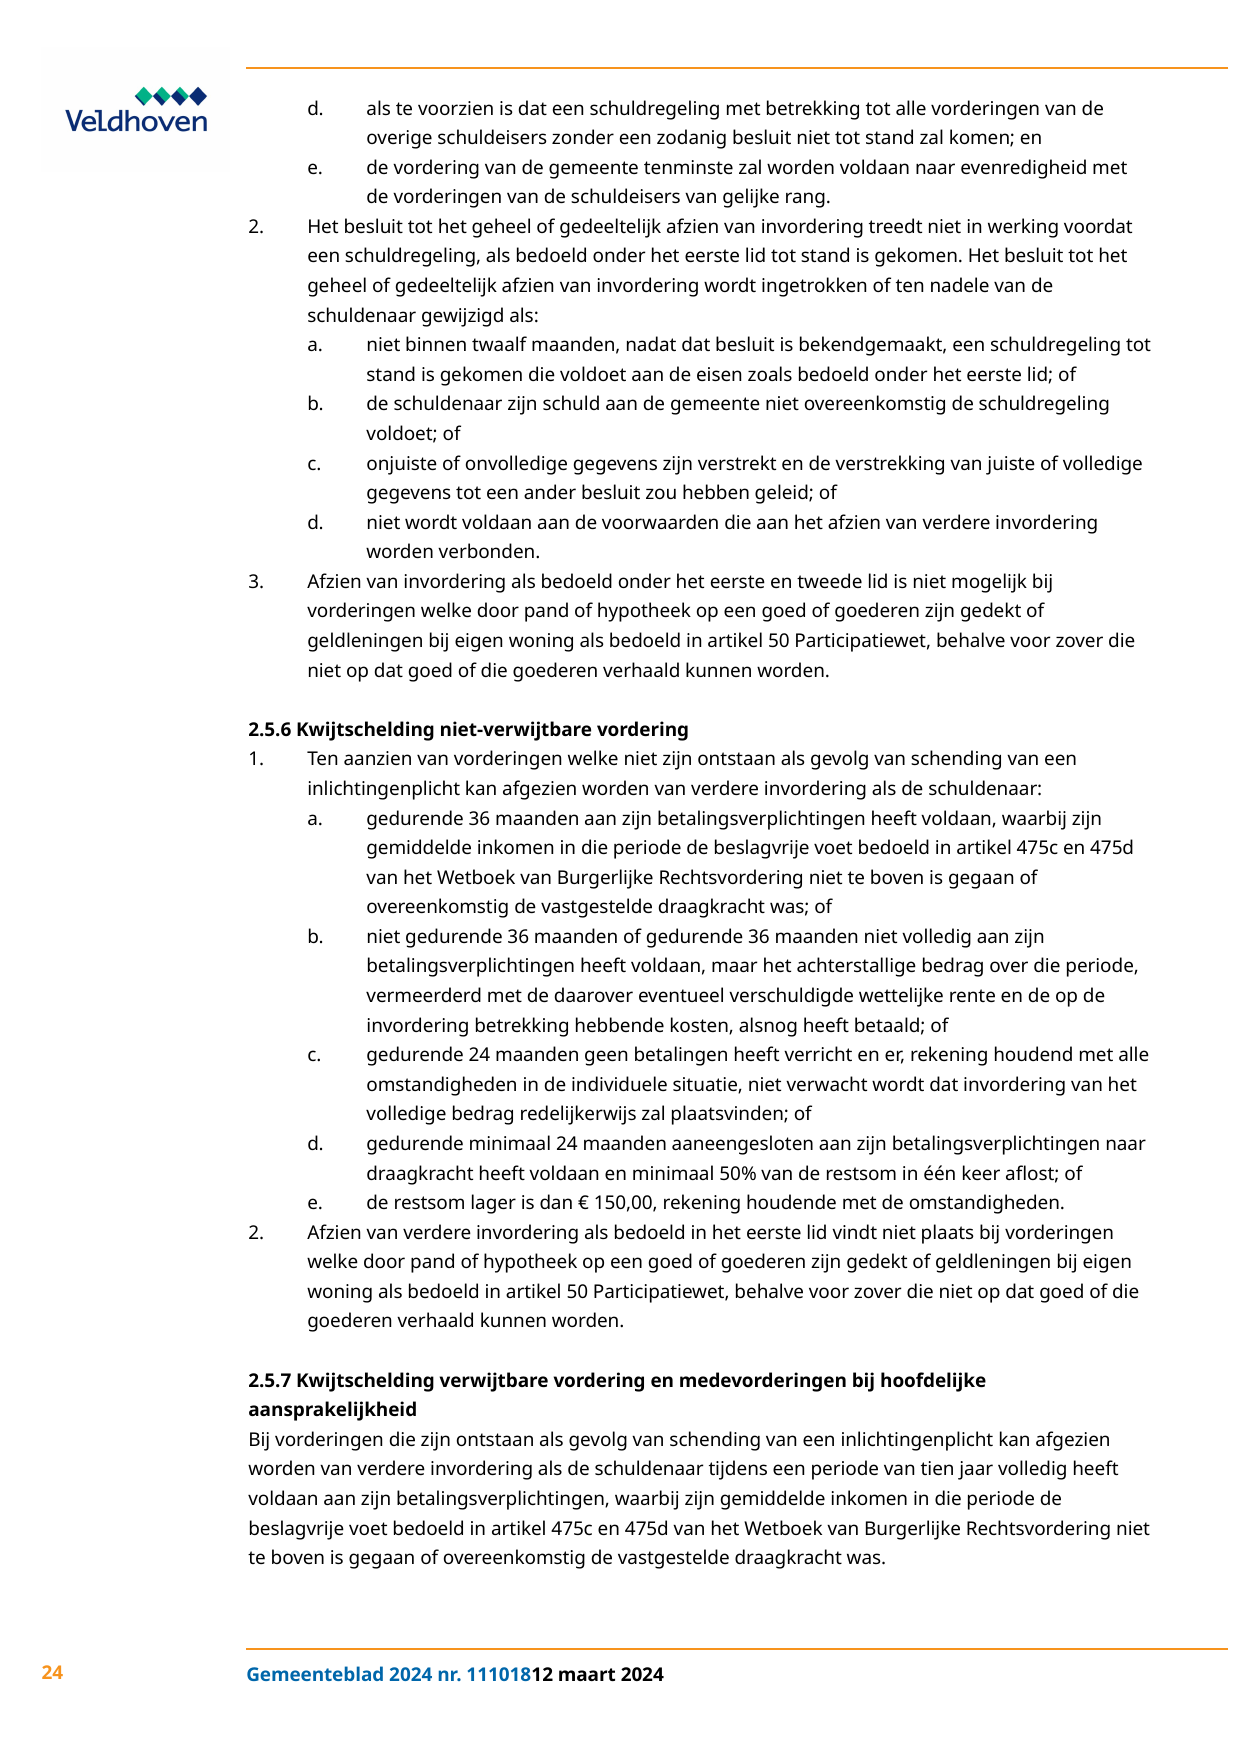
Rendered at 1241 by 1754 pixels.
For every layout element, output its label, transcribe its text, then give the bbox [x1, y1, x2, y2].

list de schuldenaar zijn schuld aan de gemeente niet overeenkomstig de schuldregeling voldoet; of [307, 391, 1152, 446]
text 2.5.6 Kwijtschelding niet-verwijtbare vordering [248, 716, 1152, 742]
list gedurende minimaal 24 maanden aaneengesloten aan zijn betalingsverplichtingen naar draagkracht heeft voldaan en minimaal 50% van de restsom in één keer aflost; of [307, 1130, 1152, 1186]
list niet binnen twaalf maanden, nadat dat besluit is bekendgemaakt, een schuldregeling tot stand is gekomen die voldoet aan de eisen zoals bedoeld onder het eerste lid; of [307, 331, 1152, 387]
list de restsom lager is dan € 150,00, rekening houdende met de omstandigheden. [307, 1189, 1152, 1215]
list de vordering van de gemeente tenminste zal worden voldaan naar evenredigheid met de vorderingen van de schuldeisers van gelijke rang. [307, 154, 1152, 209]
list gedurende 24 maanden geen betalingen heeft verricht en er, rekening houdend met alle omstandigheden in de individuele situatie, niet verwacht wordt dat invordering van het volledige bedrag redelijkerwijs zal plaatsvinden; of [307, 1041, 1152, 1126]
list Ten aanzien van vorderingen welke niet zijn ontstaan als gevolg van schending van een inlichtingenplicht kan afgezien worden van verdere invordering als de schuldenaar: [248, 746, 1152, 801]
list gedurende 36 maanden aan zijn betalingsverplichtingen heeft voldaan, waarbij zijn gemiddelde inkomen in die periode de beslagvrije voet bedoeld in artikel 475c en 475d van het Wetboek van Burgerlijke Rechtsvordering niet te boven is gegaan of overeenkomstig de vastgestelde draagkracht was; of [307, 805, 1152, 919]
list Afzien van verdere invordering als bedoeld in het eerste lid vindt niet plaats bij vorderingen welke door pand of hypotheek op een goed of goederen zijn gedekt of geldleningen bij eigen woning als bedoeld in artikel 50 Participatiewet, behalve voor zover die niet op dat goed of die goederen verhaald kunnen worden. [248, 1219, 1152, 1333]
list Het besluit tot het geheel of gedeeltelijk afzien van invordering treedt niet in werking voordat een schuldregeling, als bedoeld onder het eerste lid tot stand is gekomen. Het besluit tot het geheel of gedeeltelijk afzien van invordering wordt ingetrokken of ten nadele van de schuldenaar gewijzigd als: [248, 213, 1152, 328]
picture [41, 47, 231, 172]
list Afzien van invordering als bedoeld onder het eerste en tweede lid is niet mogelijk bij vorderingen welke door pand of hypotheek op een goed of goederen zijn gedekt of geldleningen bij eigen woning als bedoeld in artikel 50 Participatiewet, behalve voor zover die niet op dat goed of die goederen verhaald kunnen worden. [248, 568, 1152, 683]
text 2.5.7 Kwijtschelding verwijtbare vordering en medevorderingen bij hoofdelijke aansprakelijkheid [248, 1367, 1152, 1422]
list niet wordt voldaan aan de voorwaarden die aan het afzien van verdere invordering worden verbonden. [307, 509, 1152, 564]
text Bij vorderingen die zijn ontstaan als gevolg van schending van een inlichtingenplicht kan afgezien worden van verdere invordering als de schuldenaar tijdens een periode van tien jaar volledig heeft voldaan aan zijn betalingsverplichtingen, waarbij zijn gemiddelde inkomen in die periode de beslagvrije voet bedoeld in artikel 475c en 475d van het Wetboek van Burgerlijke Rechtsvordering niet te boven is gegaan of overeenkomstig de vastgestelde draagkracht was. [248, 1426, 1152, 1570]
list als te voorzien is dat een schuldregeling met betrekking tot alle vorderingen van de overige schuldeisers zonder een zodanig besluit niet tot stand zal komen; en [307, 95, 1152, 150]
list niet gedurende 36 maanden of gedurende 36 maanden niet volledig aan zijn betalingsverplichtingen heeft voldaan, maar het achterstallige bedrag over die periode, vermeerderd met de daarover eventueel verschuldigde wettelijke rente en de op de invordering betrekking hebbende kosten, alsnog heeft betaald; of [307, 923, 1152, 1038]
list onjuiste of onvolledige gegevens zijn verstrekt en de verstrekking van juiste of volledige gegevens tot een ander besluit zou hebben geleid; of [307, 450, 1152, 505]
